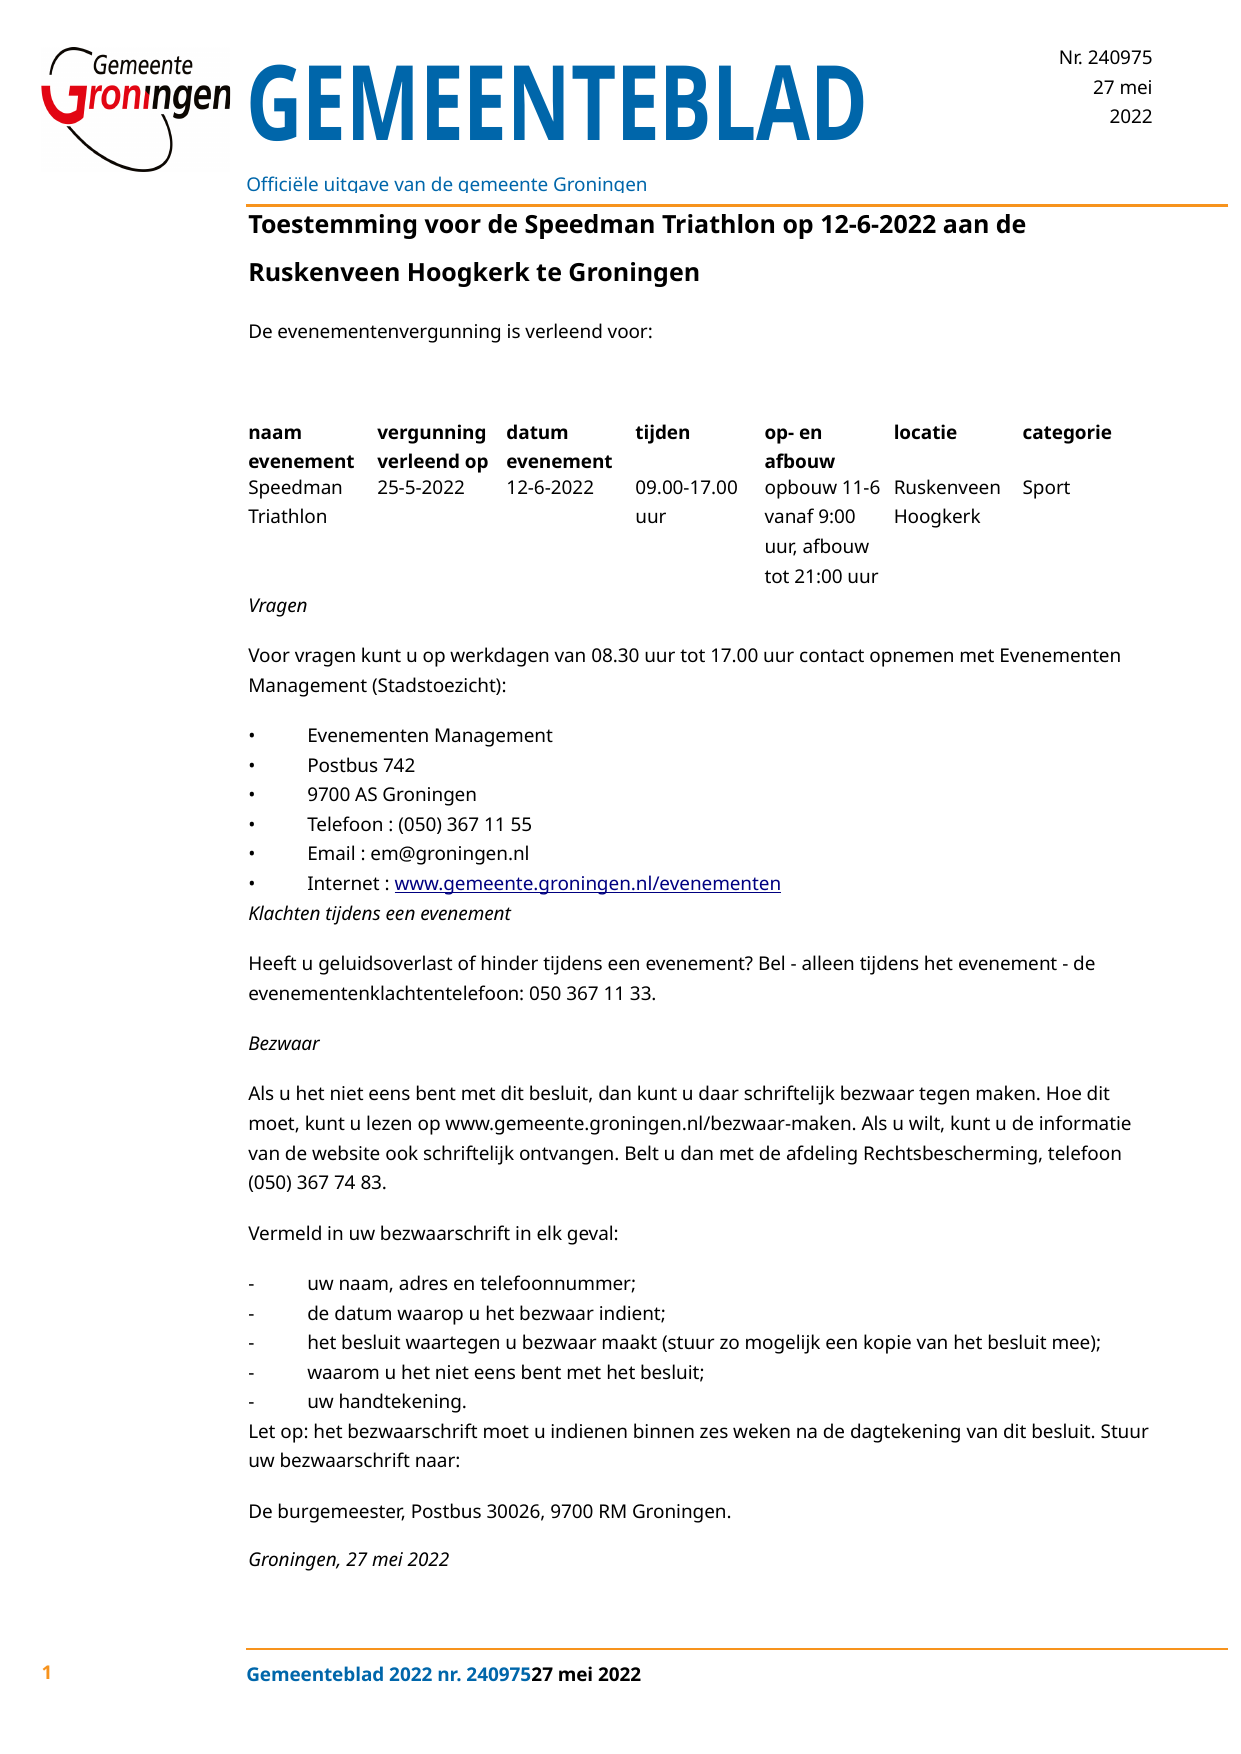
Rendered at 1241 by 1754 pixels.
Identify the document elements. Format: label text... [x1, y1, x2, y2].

table_header vergunning verleend op [377, 419, 506, 474]
text Klachten tijdens een evenement [248, 900, 1152, 926]
text Als u het niet eens bent met dit besluit, dan kunt u daar schriftelijk bezwaar tegen maken. Hoe dit moet, kunt u lezen op www.gemeente.groningen.nl/bezwaar-maken. Als u wilt, kunt u de informatie van de website ook schriftelijk ontvangen. Belt u dan met de afdeling Rechtsbescherming, telefoon (050) 367 74 83. [248, 1081, 1152, 1195]
list waarom u het niet eens bent met het besluit; [248, 1359, 1152, 1385]
table_header locatie [894, 419, 1022, 474]
list Email : em@groningen.nl [248, 841, 1152, 866]
table_header op- en afbouw [764, 419, 893, 474]
table_header tijden [635, 419, 764, 474]
table_cell Sport [1023, 474, 1152, 589]
table_cell opbouw 11-6 vanaf 9:00 uur, afbouw tot 21:00 uur [764, 474, 893, 589]
list Internet : www.gemeente.groningen.nl/evenementen [248, 870, 1152, 896]
table_cell 12-6-2022 [506, 474, 635, 589]
list uw handtekening. [248, 1388, 1152, 1414]
table_cell Speedman Triathlon [248, 474, 377, 589]
text Toestemming voor de Speedman Triathlon op 12-6-2022 aan de Ruskenveen Hoogkerk te Groningen [248, 207, 1152, 288]
table_cell 25-5-2022 [377, 474, 506, 589]
text De burgemeester, Postbus 30026, 9700 RM Groningen. [248, 1498, 1152, 1524]
text Heeft u geluidsoverlast of hinder tijdens een evenement? Bel - alleen tijdens het evenement - de evenementenklachtentelefoon: 050 367 11 33. [248, 950, 1152, 1006]
text Groningen, 27 mei 2022 [248, 1546, 1152, 1572]
text Bezwaar [248, 1030, 1152, 1056]
text Vragen [248, 592, 1152, 618]
text Let op: het bezwaarschrift moet u indienen binnen zes weken na de dagtekening van dit besluit. Stuur uw bezwaarschrift naar: [248, 1418, 1152, 1473]
list uw naam, adres en telefoonnummer; [248, 1270, 1152, 1296]
table_header datum evenement [506, 419, 635, 474]
list Postbus 742 [248, 752, 1152, 778]
list het besluit waartegen u bezwaar maakt (stuur zo mogelijk een kopie van het besluit mee); [248, 1329, 1152, 1355]
list 9700 AS Groningen [248, 781, 1152, 807]
list Evenementen Management [248, 722, 1152, 748]
table_header categorie [1023, 419, 1152, 474]
list Telefoon : (050) 367 11 55 [248, 811, 1152, 837]
text Vermeld in uw bezwaarschrift in elk geval: [248, 1220, 1152, 1246]
text Voor vragen kunt u op werkdagen van 08.30 uur tot 17.00 uur contact opnemen met Evenementen Management (Stadstoezicht): [248, 642, 1152, 698]
text De evenementenvergunning is verleend voor: [248, 318, 1152, 344]
table_cell 09.00-17.00 uur [635, 474, 764, 589]
table_cell Ruskenveen Hoogkerk [894, 474, 1022, 589]
list de datum waarop u het bezwaar indient; [248, 1300, 1152, 1326]
table_header naam evenement [248, 419, 377, 474]
picture [41, 47, 231, 172]
